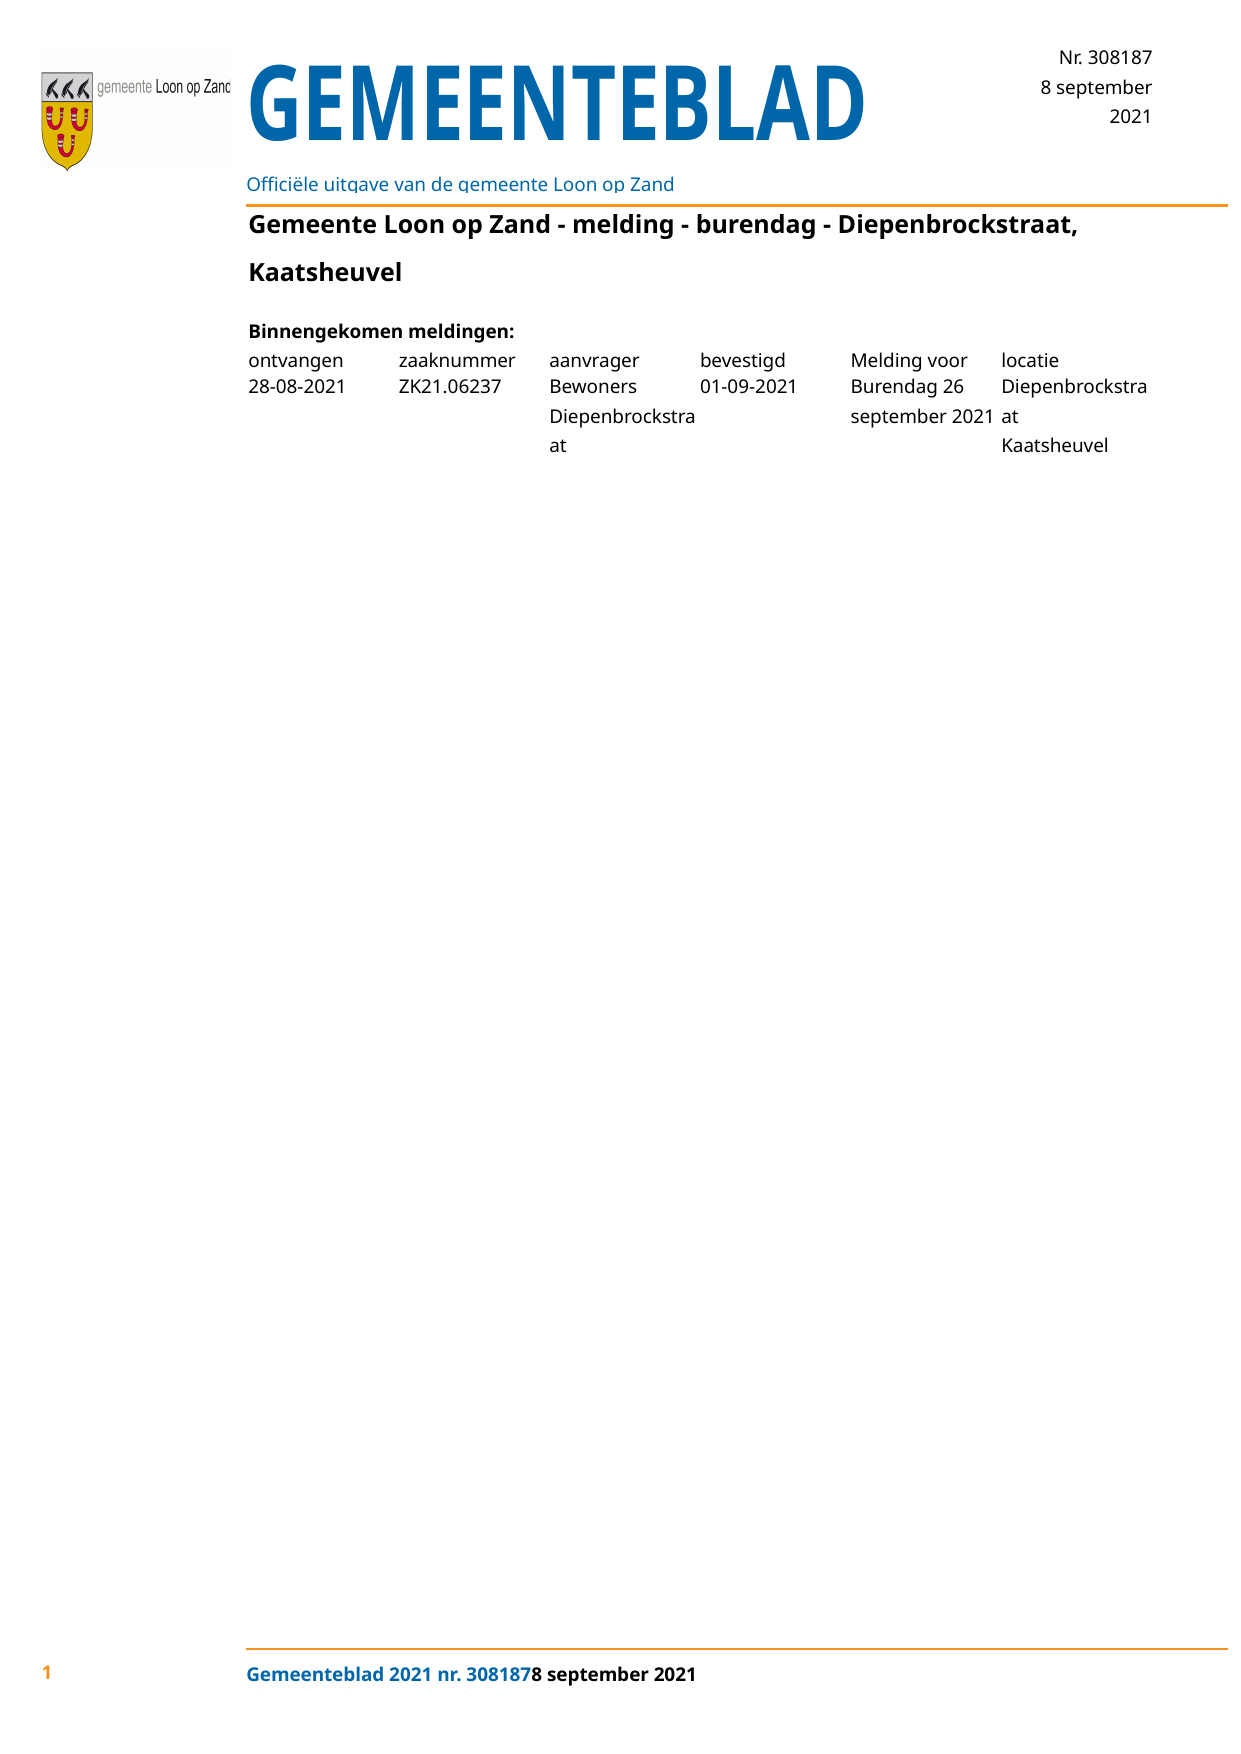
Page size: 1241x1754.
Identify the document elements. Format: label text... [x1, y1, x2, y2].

table_header ontvangen [248, 348, 398, 373]
table_cell Burendag 26 september 2021 [850, 373, 1001, 458]
table_cell ZK21.06237 [399, 373, 549, 458]
table_header locatie [1001, 348, 1152, 373]
table_header zaaknummer [399, 348, 549, 373]
text Gemeente Loon op Zand - melding - burendag - Diepenbrockstraat, Kaatsheuvel [248, 207, 1152, 288]
picture [41, 47, 231, 172]
table_cell Diepenbrockstraat Kaatsheuvel [1001, 373, 1152, 458]
table_cell 28-08-2021 [248, 373, 398, 458]
table_header aanvrager [549, 348, 700, 373]
table_header bevestigd [700, 348, 850, 373]
table_cell Bewoners Diepenbrockstraat [549, 373, 700, 458]
text Binnengekomen meldingen: [248, 318, 1152, 344]
table_header Melding voor [850, 348, 1001, 373]
table_cell 01-09-2021 [700, 373, 850, 458]
